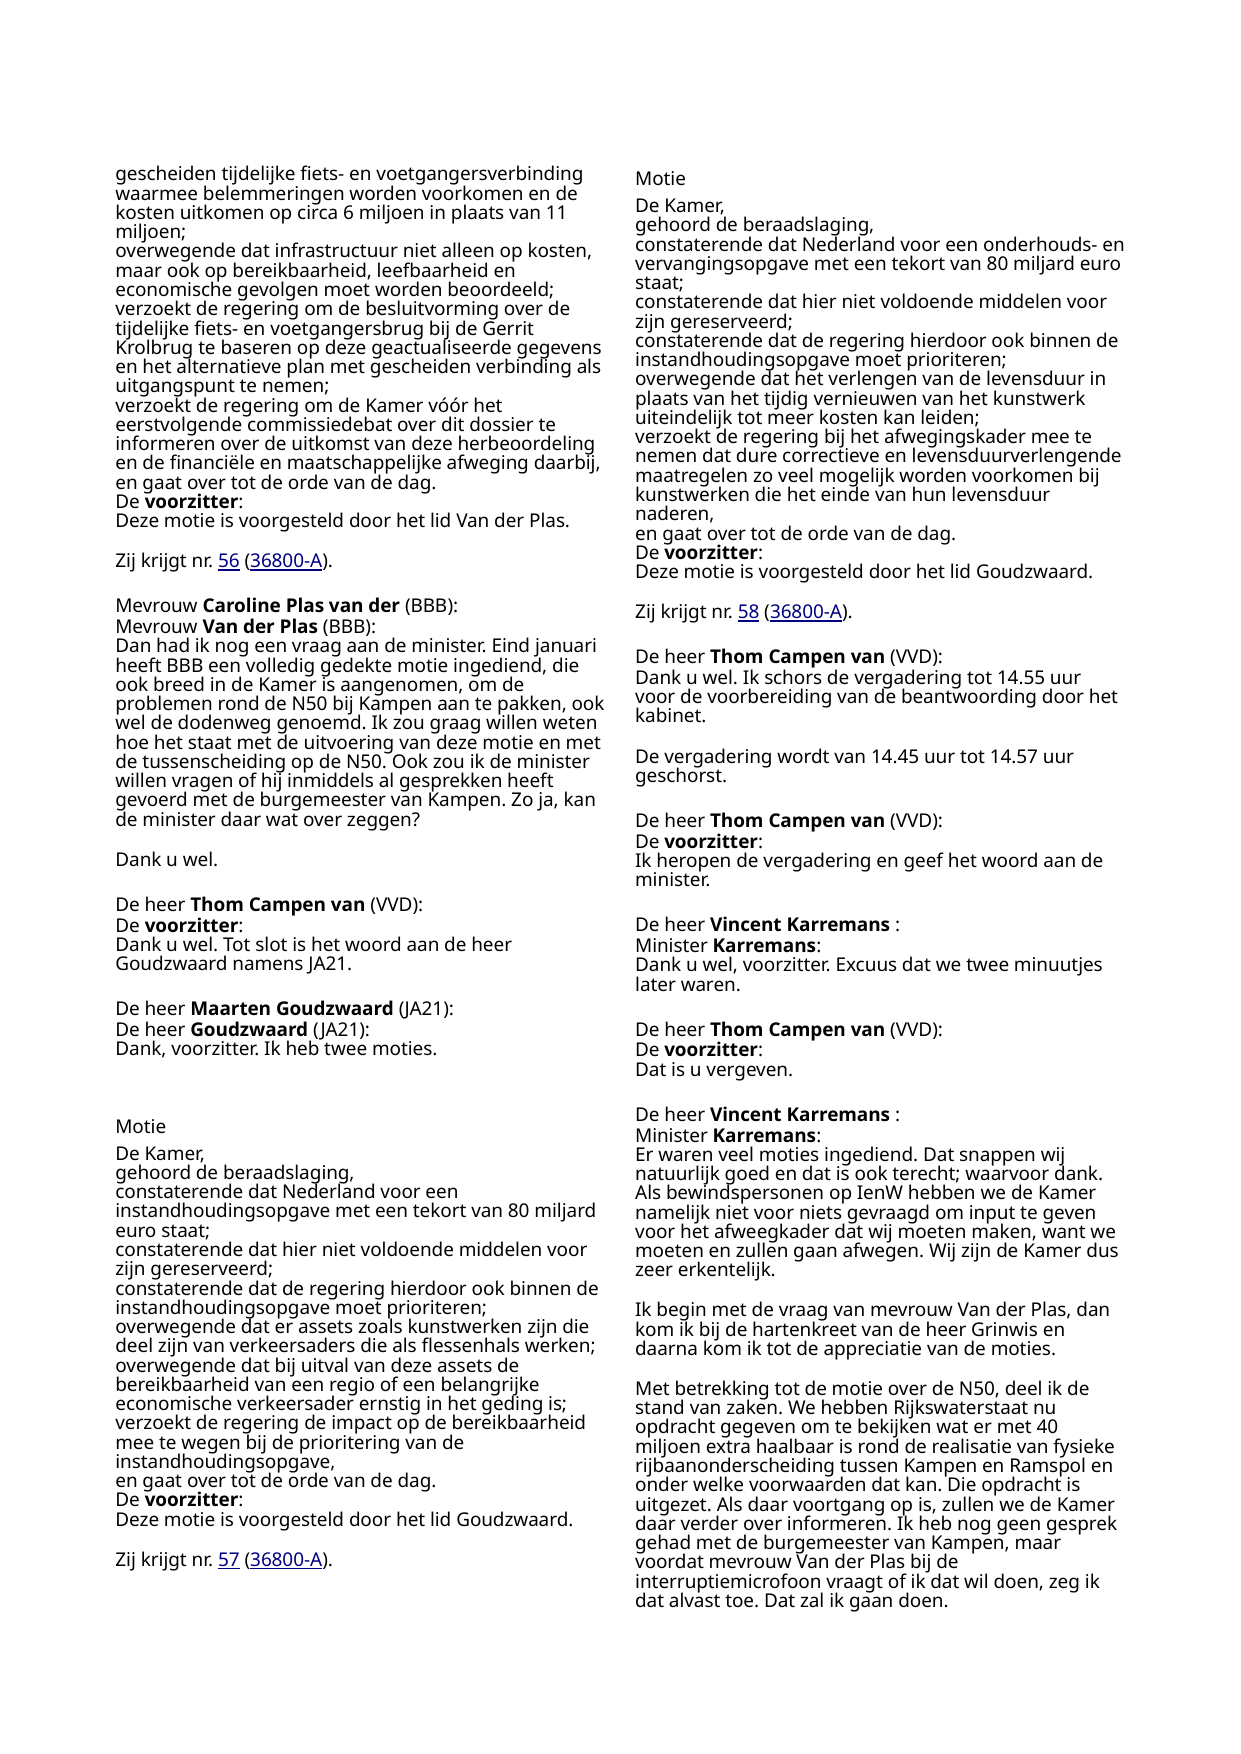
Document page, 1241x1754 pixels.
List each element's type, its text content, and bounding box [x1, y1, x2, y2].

text constaterende dat hier niet voldoende middelen voor zijn gereserveerd; [635, 293, 1125, 332]
text en gaat over tot de orde van de dag. [635, 524, 1125, 544]
text Ik begin met de vraag van mevrouw Van der Plas, dan kom ik bij de hartenkreet van de heer Grinwis en daarna kom ik tot de appreciatie van de moties. [635, 1301, 1125, 1359]
text verzoekt de regering om de Kamer vóór het eerstvolgende commissiedebat over dit dossier te informeren over de uitkomst van deze herbeoordeling en de financiële en maatschappelijke afweging daarbij, [115, 397, 605, 474]
text constaterende dat Nederland voor een onderhouds- en vervangingsopgave met een tekort van 80 miljard euro staat; [635, 236, 1125, 293]
text Dan had ik nog een vraag aan de minister. Eind januari heeft BBB een volledig gedekte motie ingediend, die ook breed in de Kamer is aangenomen, om de problemen rond de N50 bij Kampen aan te pakken, ook wel de dodenweg genoemd. Ik zou graag willen weten hoe het staat met de uitvoering van deze motie en met de tussenscheiding op de N50. Ook zou ik de minister willen vragen of hij inmiddels al gesprekken heeft gevoerd met de burgemeester van Kampen. Zo ja, kan de minister daar wat over zeggen? [115, 637, 605, 830]
text Deze motie is voorgesteld door het lid Goudzwaard. [115, 1511, 605, 1530]
text De voorzitter: [115, 493, 605, 512]
text Er waren veel moties ingediend. Dat snappen wij natuurlijk goed en dat is ook terecht; waarvoor dank. Als bewindspersonen op IenW hebben we de Kamer namelijk niet voor niets gevraagd om input te geven voor het afweegkader dat wij moeten maken, want we moeten en zullen gaan afwegen. Wij zijn de Kamer dus zeer erkentelijk. [635, 1146, 1125, 1281]
text verzoekt de regering bij het afwegingskader mee te nemen dat dure correctieve en levensduurverlengende maatregelen zo veel mogelijk worden voorkomen bij kunstwerken die het einde van hun levensduur naderen, [635, 428, 1125, 524]
text De vergadering wordt van 14.45 uur tot 14.57 uur geschorst. [635, 748, 1125, 786]
text Minister Karremans: [635, 937, 1125, 956]
text overwegende dat er assets zoals kunstwerken zijn die deel zijn van verkeersaders die als flessenhals werken; [115, 1318, 605, 1357]
text De Kamer, [115, 1144, 605, 1164]
text constaterende dat de regering hierdoor ook binnen de instandhoudingsopgave moet prioriteren; [115, 1279, 605, 1318]
text Dank u wel, voorzitter. Excuus dat we twee minuutjes later waren. [635, 956, 1125, 995]
text De heer Thom Campen van (VVD): [115, 891, 605, 917]
text De heer Vincent Karremans : [635, 1101, 1125, 1127]
text Minister Karremans: [635, 1127, 1125, 1146]
text De voorzitter: [635, 1041, 1125, 1061]
text Motie [635, 165, 1125, 191]
text constaterende dat Nederland voor een instandhoudingsopgave met een tekort van 80 miljard euro staat; [115, 1183, 605, 1241]
text De voorzitter: [635, 544, 1125, 563]
text Mevrouw Caroline Plas van der (BBB): [115, 592, 605, 618]
text De heer Maarten Goudzwaard (JA21): [115, 995, 605, 1021]
text Dat is u vergeven. [635, 1061, 1125, 1080]
text en gaat over tot de orde van de dag. [115, 1472, 605, 1491]
text Dank, voorzitter. Ik heb twee moties. [115, 1040, 605, 1059]
text overwegende dat het verlengen van de levensduur in plaats van het tijdig vernieuwen van het kunstwerk uiteindelijk tot meer kosten kan leiden; [635, 370, 1125, 428]
text De heer Vincent Karremans : [635, 911, 1125, 937]
text Zij krijgt nr. 56 (36800-A). [115, 552, 605, 571]
text gescheiden tijdelijke fiets- en voetgangersverbinding waarmee belemmeringen worden voorkomen en de kosten uitkomen op circa 6 miljoen in plaats van 11 miljoen; [115, 165, 605, 242]
text Dank u wel. [115, 851, 605, 870]
text gehoord de beraadslaging, [635, 216, 1125, 236]
text en gaat over tot de orde van de dag. [115, 474, 605, 493]
text Zij krijgt nr. 57 (36800-A). [115, 1551, 605, 1570]
text De heer Thom Campen van (VVD): [635, 643, 1125, 669]
text Met betrekking tot de motie over de N50, deel ik de stand van zaken. We hebben Rijkswaterstaat nu opdracht gegeven om te bekijken wat er met 40 miljoen extra haalbaar is rond de realisatie van fysieke rijbaanonderscheiding tussen Kampen en Ramspol en onder welke voorwaarden dat kan. Die opdracht is uitgezet. Als daar voortgang op is, zullen we de Kamer daar verder over informeren. Ik heb nog geen gesprek gehad met de burgemeester van Kampen, maar voordat mevrouw Van der Plas bij de interruptiemicrofoon vraagt of ik dat wil doen, zeg ik dat alvast toe. Dat zal ik gaan doen. [635, 1380, 1125, 1611]
text De heer Thom Campen van (VVD): [635, 807, 1125, 833]
text Deze motie is voorgesteld door het lid Van der Plas. [115, 512, 605, 531]
text Ik heropen de vergadering en geef het woord aan de minister. [635, 852, 1125, 891]
text constaterende dat de regering hierdoor ook binnen de instandhoudingsopgave moet prioriteren; [635, 332, 1125, 370]
text verzoekt de regering de impact op de bereikbaarheid mee te wegen bij de prioritering van de instandhoudingsopgave, [115, 1414, 605, 1472]
text overwegende dat bij uitval van deze assets de bereikbaarheid van een regio of een belangrijke economische verkeersader ernstig in het geding is; [115, 1357, 605, 1414]
text constaterende dat hier niet voldoende middelen voor zijn gereserveerd; [115, 1241, 605, 1279]
text De voorzitter: [635, 833, 1125, 852]
text De voorzitter: [115, 1491, 605, 1511]
text Dank u wel. Tot slot is het woord aan de heer Goudzwaard namens JA21. [115, 936, 605, 974]
text De heer Goudzwaard (JA21): [115, 1021, 605, 1040]
text Mevrouw Van der Plas (BBB): [115, 618, 605, 637]
text De Kamer, [635, 197, 1125, 216]
text Zij krijgt nr. 58 (36800-A). [635, 603, 1125, 622]
text verzoekt de regering om de besluitvorming over de tijdelijke fiets- en voetgangersbrug bij de Gerrit Krolbrug te baseren op deze geactualiseerde gegevens en het alternatieve plan met gescheiden verbinding als uitgangspunt te nemen; [115, 300, 605, 397]
text Dank u wel. Ik schors de vergadering tot 14.55 uur voor de voorbereiding van de beantwoording door het kabinet. [635, 669, 1125, 727]
text Motie [115, 1113, 605, 1139]
text De heer Thom Campen van (VVD): [635, 1016, 1125, 1041]
text gehoord de beraadslaging, [115, 1164, 605, 1183]
text De voorzitter: [115, 917, 605, 936]
text Deze motie is voorgesteld door het lid Goudzwaard. [635, 563, 1125, 582]
text overwegende dat infrastructuur niet alleen op kosten, maar ook op bereikbaarheid, leefbaarheid en economische gevolgen moet worden beoordeeld; [115, 242, 605, 300]
